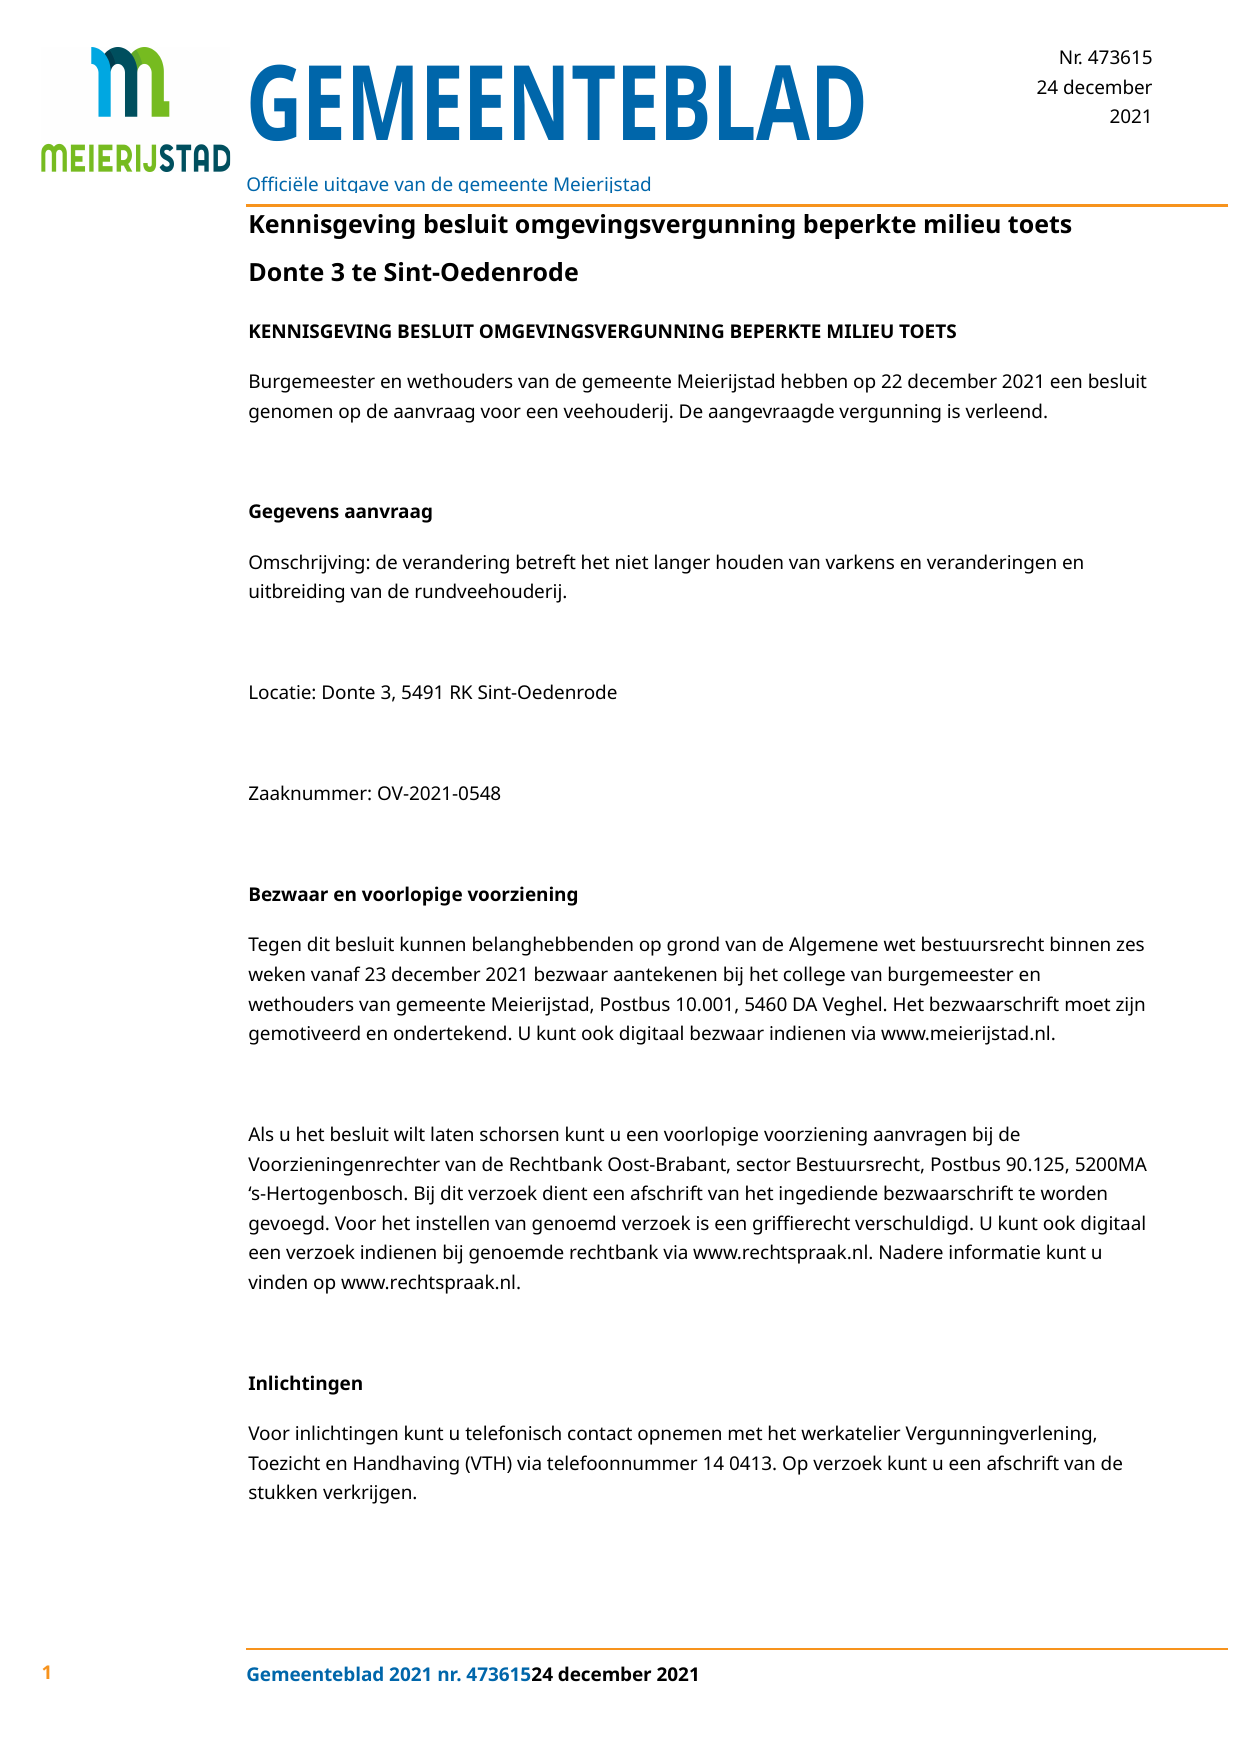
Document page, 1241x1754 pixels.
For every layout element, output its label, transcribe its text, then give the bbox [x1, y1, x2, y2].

text Burgemeester en wethouders van de gemeente Meierijstad hebben op 22 december 2021 een besluit genomen op de aanvraag voor een veehouderij. De aangevraagde vergunning is verleend. [248, 368, 1152, 424]
text Bezwaar en voorlopige voorziening [248, 881, 1152, 907]
text KENNISGEVING BESLUIT OMGEVINGSVERGUNNING BEPERKTE MILIEU TOETS [248, 318, 1152, 344]
text Omschrijving: de verandering betreft het niet langer houden van varkens en veranderingen en uitbreiding van de rundveehouderij. [248, 549, 1152, 604]
text Zaaknummer: OV-2021-0548 [248, 780, 1152, 806]
text Tegen dit besluit kunnen belanghebbenden op grond van de Algemene wet bestuursrecht binnen zes weken vanaf 23 december 2021 bezwaar aantekenen bij het college van burgemeester en wethouders van gemeente Meierijstad, Postbus 10.001, 5460 DA Veghel. Het bezwaarschrift moet zijn gemotiveerd en ondertekend. U kunt ook digitaal bezwaar indienen via www.meierijstad.nl. [248, 932, 1152, 1046]
text Als u het besluit wilt laten schorsen kunt u een voorlopige voorziening aanvragen bij de Voorzieningenrechter van de Rechtbank Oost-Brabant, sector Bestuursrecht, Postbus 90.125, 5200MA ‘s-Hertogenbosch. Bij dit verzoek dient een afschrift van het ingediende bezwaarschrift te worden gevoegd. Voor het instellen van genoemd verzoek is een griffierecht verschuldigd. U kunt ook digitaal een verzoek indienen bij genoemde rechtbank via www.rechtspraak.nl. Nadere informatie kunt u vinden op www.rechtspraak.nl. [248, 1121, 1152, 1295]
picture [41, 47, 231, 172]
text Voor inlichtingen kunt u telefonisch contact opnemen met het werkatelier Vergunningverlening, Toezicht en Handhaving (VTH) via telefoonnummer 14 0413. Op verzoek kunt u een afschrift van de stukken verkrijgen. [248, 1420, 1152, 1505]
text Kennisgeving besluit omgevingsvergunning beperkte milieu toets Donte 3 te Sint-Oedenrode [248, 207, 1152, 288]
text Inlichtingen [248, 1370, 1152, 1396]
text Locatie: Donte 3, 5491 RK Sint-Oedenrode [248, 679, 1152, 705]
text Gegevens aanvraag [248, 499, 1152, 524]
